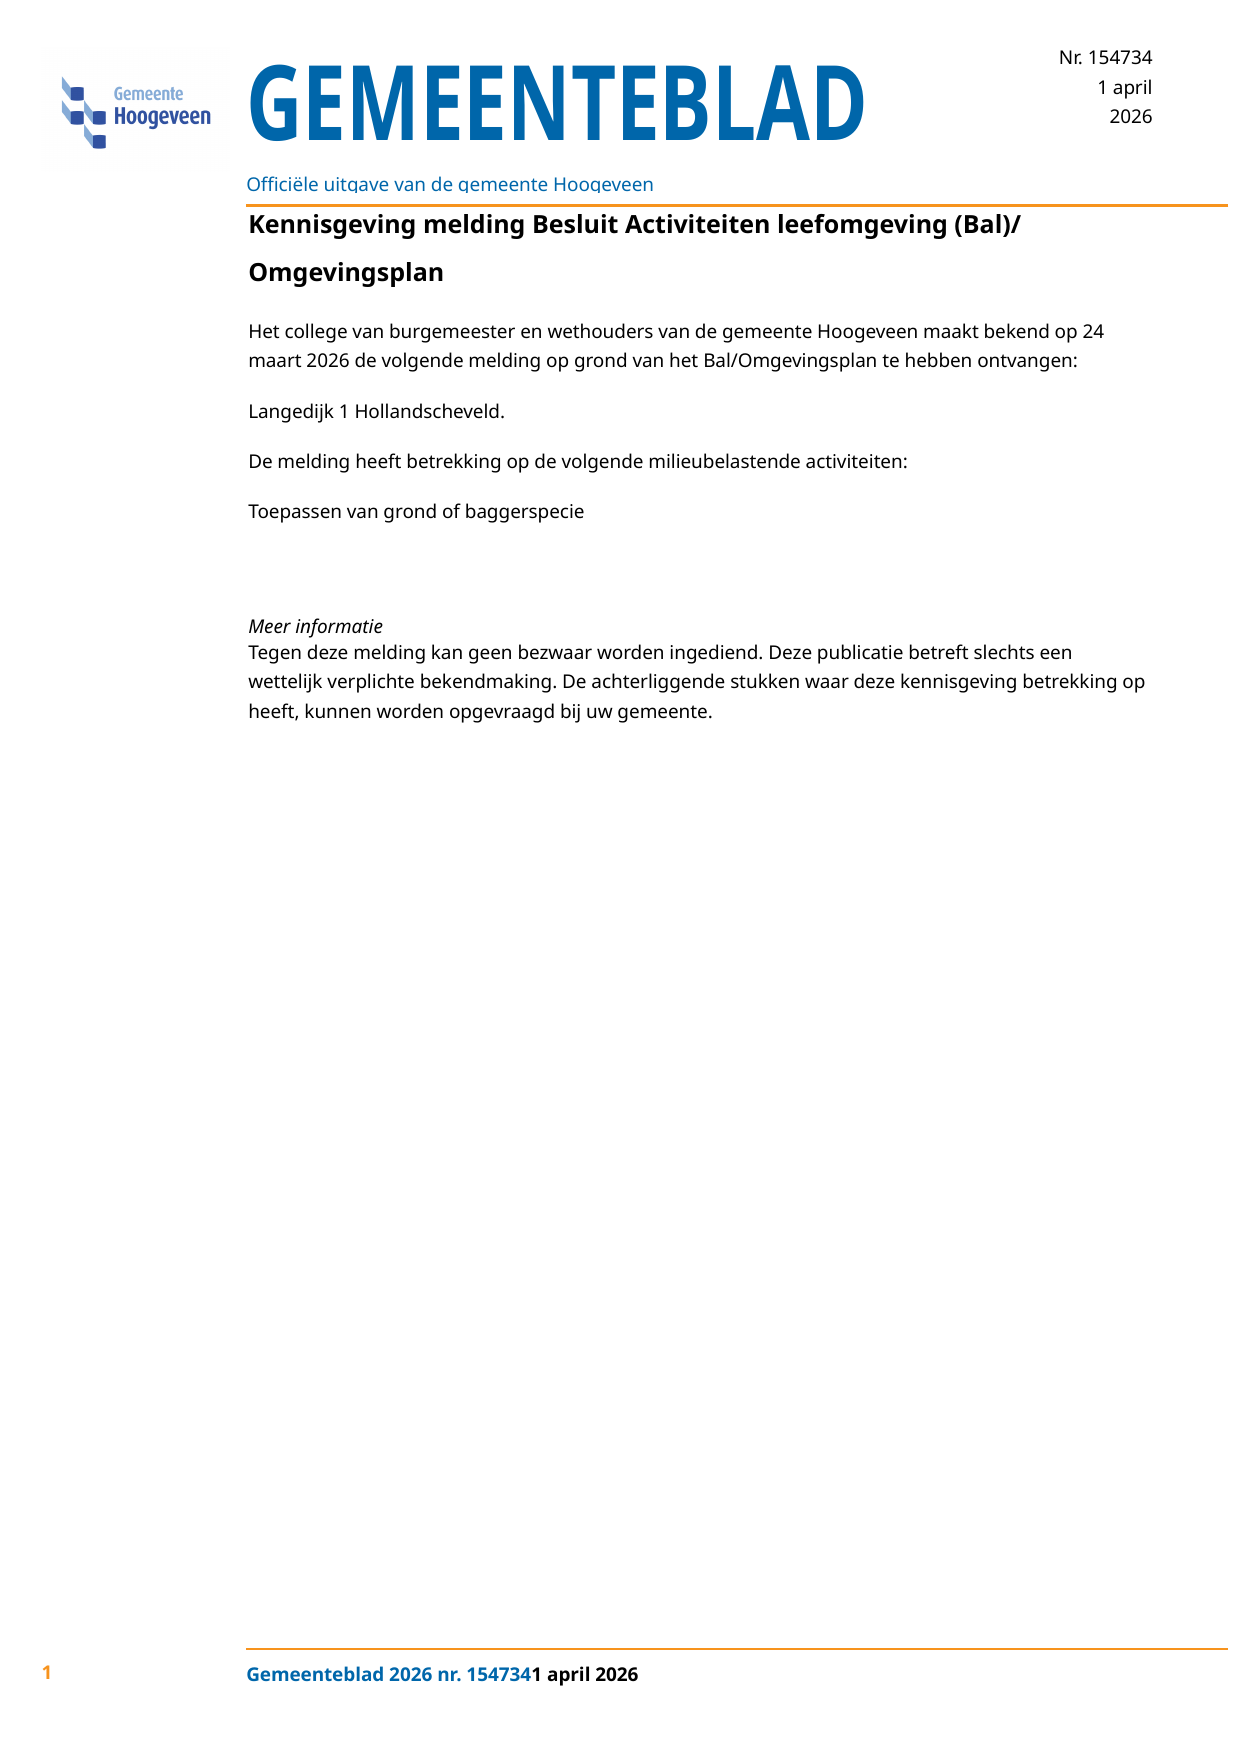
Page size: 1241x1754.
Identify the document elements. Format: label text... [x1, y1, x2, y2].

picture [41, 47, 231, 172]
text Langedijk 1 Hollandscheveld. [248, 398, 1152, 424]
text Toepassen van grond of baggerspecie [248, 499, 1152, 524]
text Meer informatie [248, 613, 1152, 639]
text Kennisgeving melding Besluit Activiteiten leefomgeving (Bal)/ Omgevingsplan [248, 207, 1152, 288]
text De melding heeft betrekking op de volgende milieubelastende activiteiten: [248, 448, 1152, 474]
text Het college van burgemeester en wethouders van de gemeente Hoogeveen maakt bekend op 24 maart 2026 de volgende melding op grond van het Bal/Omgevingsplan te hebben ontvangen: [248, 318, 1152, 373]
text Tegen deze melding kan geen bezwaar worden ingediend. Deze publicatie betreft slechts een wettelijk verplichte bekendmaking. De achterliggende stukken waar deze kennisgeving betrekking op heeft, kunnen worden opgevraagd bij uw gemeente. [248, 639, 1152, 724]
